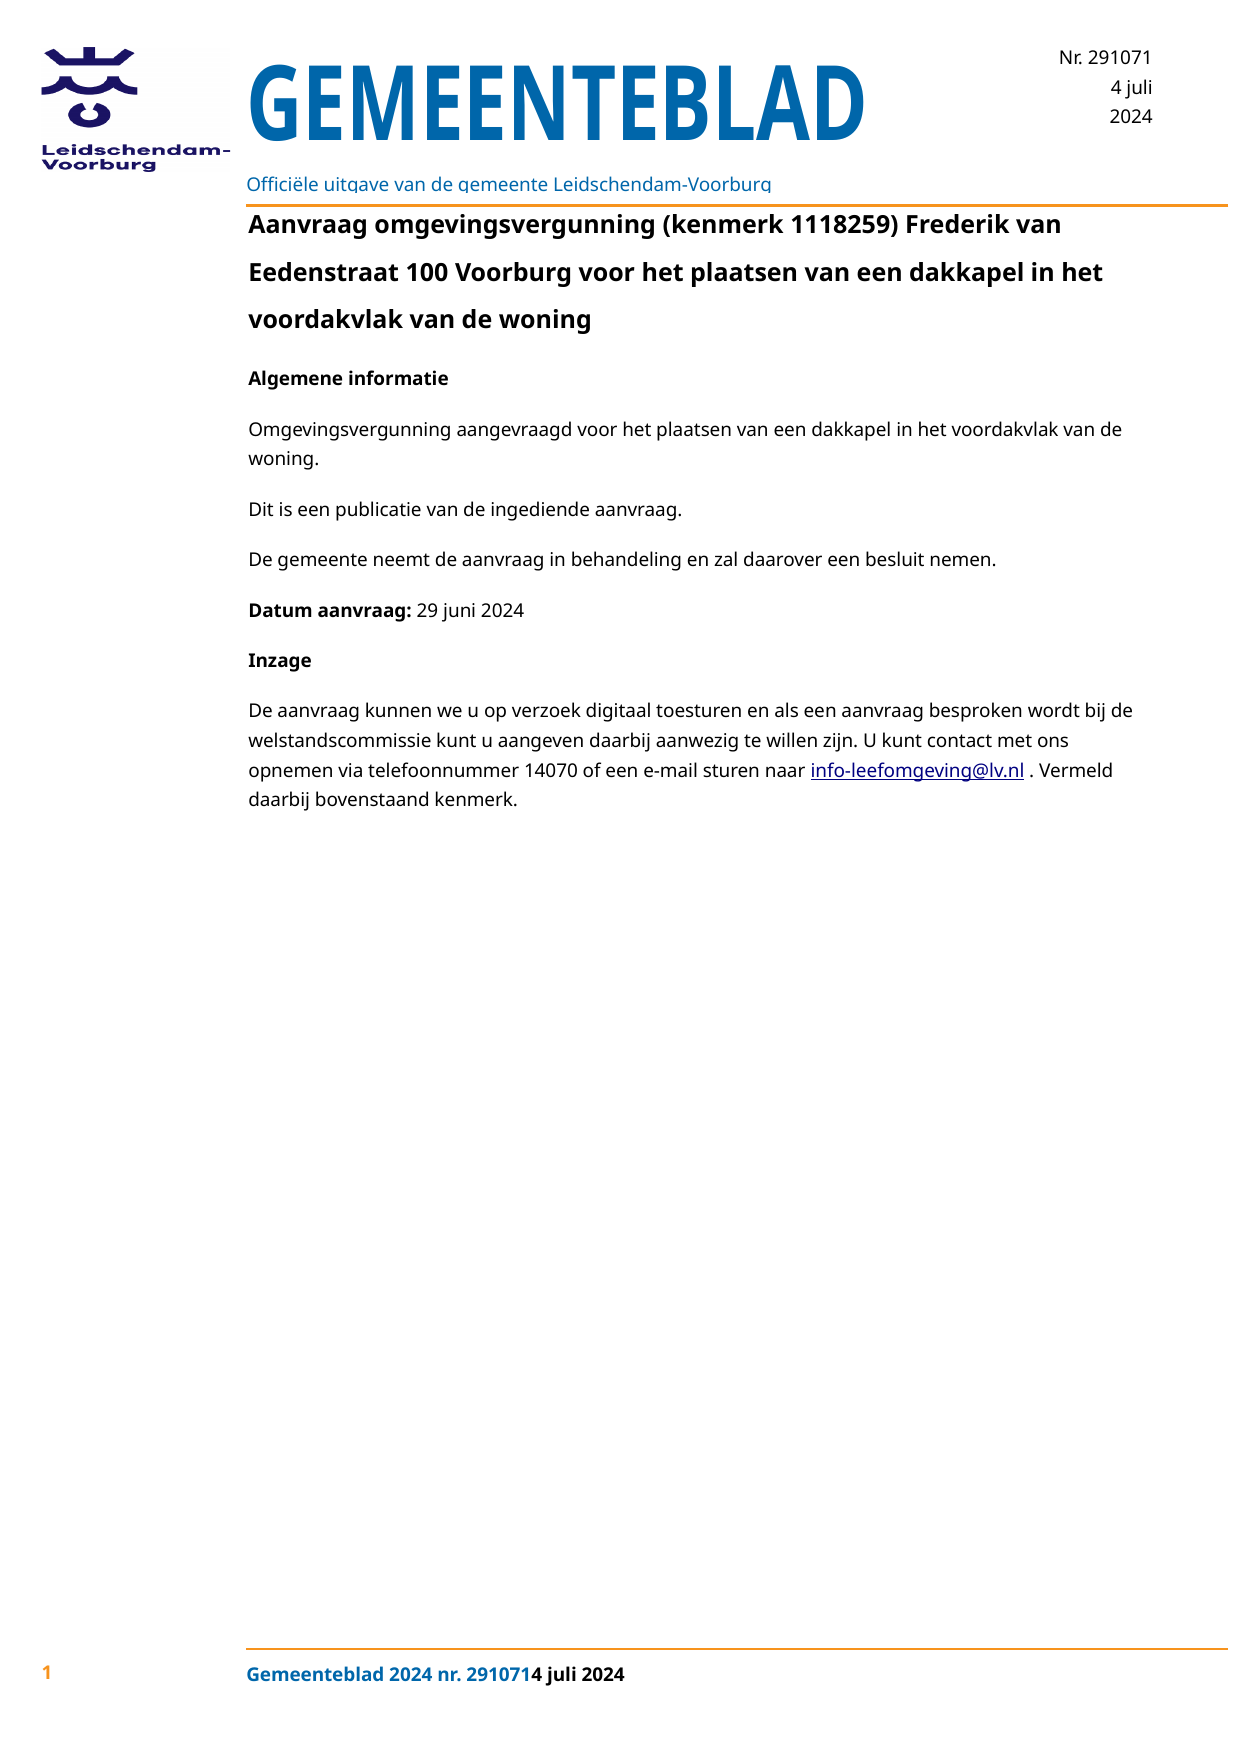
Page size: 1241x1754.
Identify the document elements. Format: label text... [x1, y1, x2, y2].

text Datum aanvraag: 29 juni 2024 [248, 597, 1152, 622]
text Omgevingsvergunning aangevraagd voor het plaatsen van een dakkapel in het voordakvlak van de woning. [248, 416, 1152, 471]
text Aanvraag omgevingsvergunning (kenmerk 1118259) Frederik van Eedenstraat 100 Voorburg voor het plaatsen van een dakkapel in het voordakvlak van de woning [248, 207, 1152, 336]
text Algemene informatie [248, 366, 1152, 391]
text De gemeente neemt de aanvraag in behandeling en zal daarover een besluit nemen. [248, 546, 1152, 572]
text Inzage [248, 647, 1152, 673]
text De aanvraag kunnen we u op verzoek digitaal toesturen en als een aanvraag besproken wordt bij de welstandscommissie kunt u aangeven daarbij aanwezig te willen zijn. U kunt contact met ons opnemen via telefoonnummer 14070 of een e-mail sturen naar info-leefomgeving@lv.nl . Vermeld daarbij bovenstaand kenmerk. [248, 698, 1152, 812]
text Dit is een publicatie van de ingediende aanvraag. [248, 496, 1152, 522]
picture [41, 47, 231, 172]
